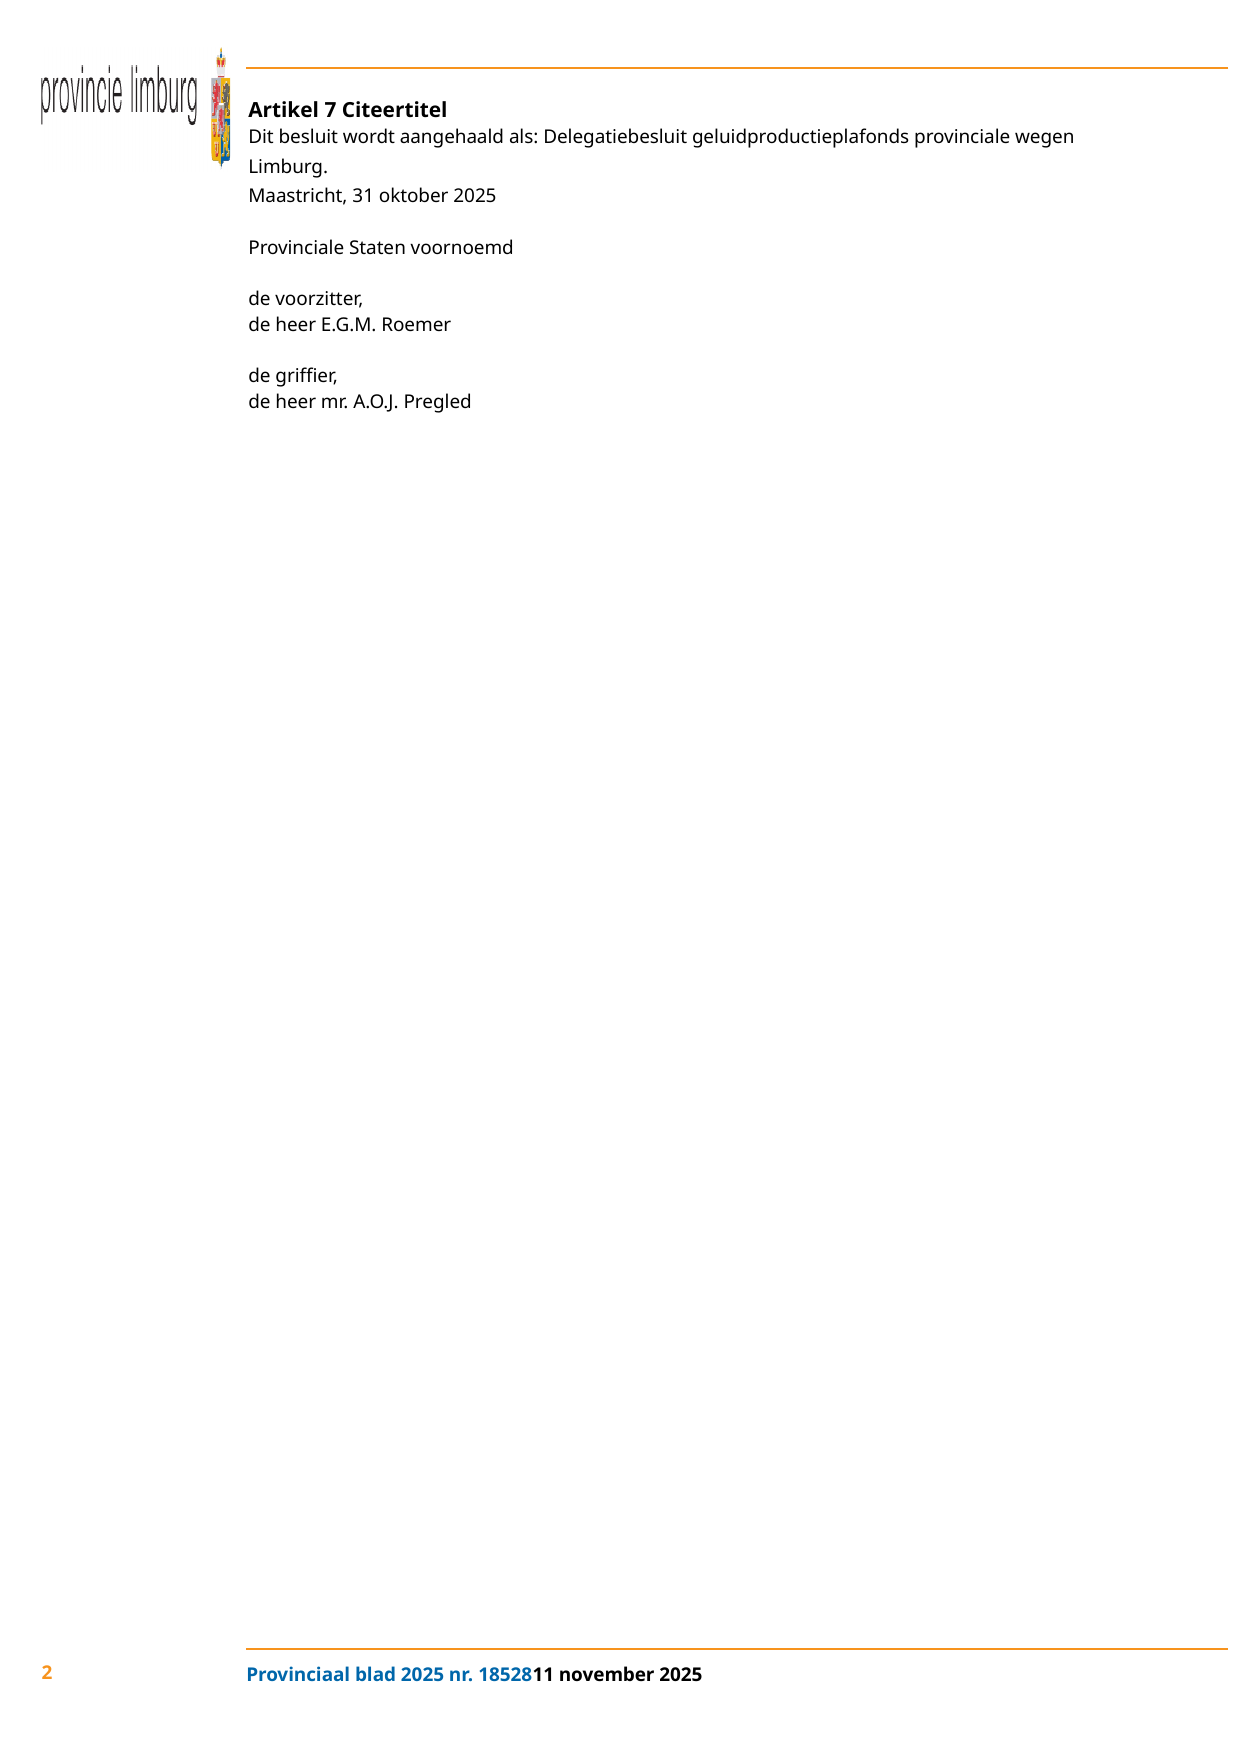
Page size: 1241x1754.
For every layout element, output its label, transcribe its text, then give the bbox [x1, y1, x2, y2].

text Artikel 7 Citeertitel [248, 95, 1152, 123]
text Provinciale Staten voornoemd [248, 234, 1152, 259]
text de voorzitter, [248, 285, 1152, 311]
text de heer E.G.M. Roemer [248, 311, 1152, 337]
text de heer mr. A.O.J. Pregled [248, 388, 1152, 414]
picture [41, 47, 231, 172]
text de griffier, [248, 362, 1152, 388]
text Maastricht, 31 oktober 2025 [248, 182, 1152, 208]
text Dit besluit wordt aangehaald als: Delegatiebesluit geluidproductieplafonds provinciale wegen Limburg. [248, 123, 1152, 178]
